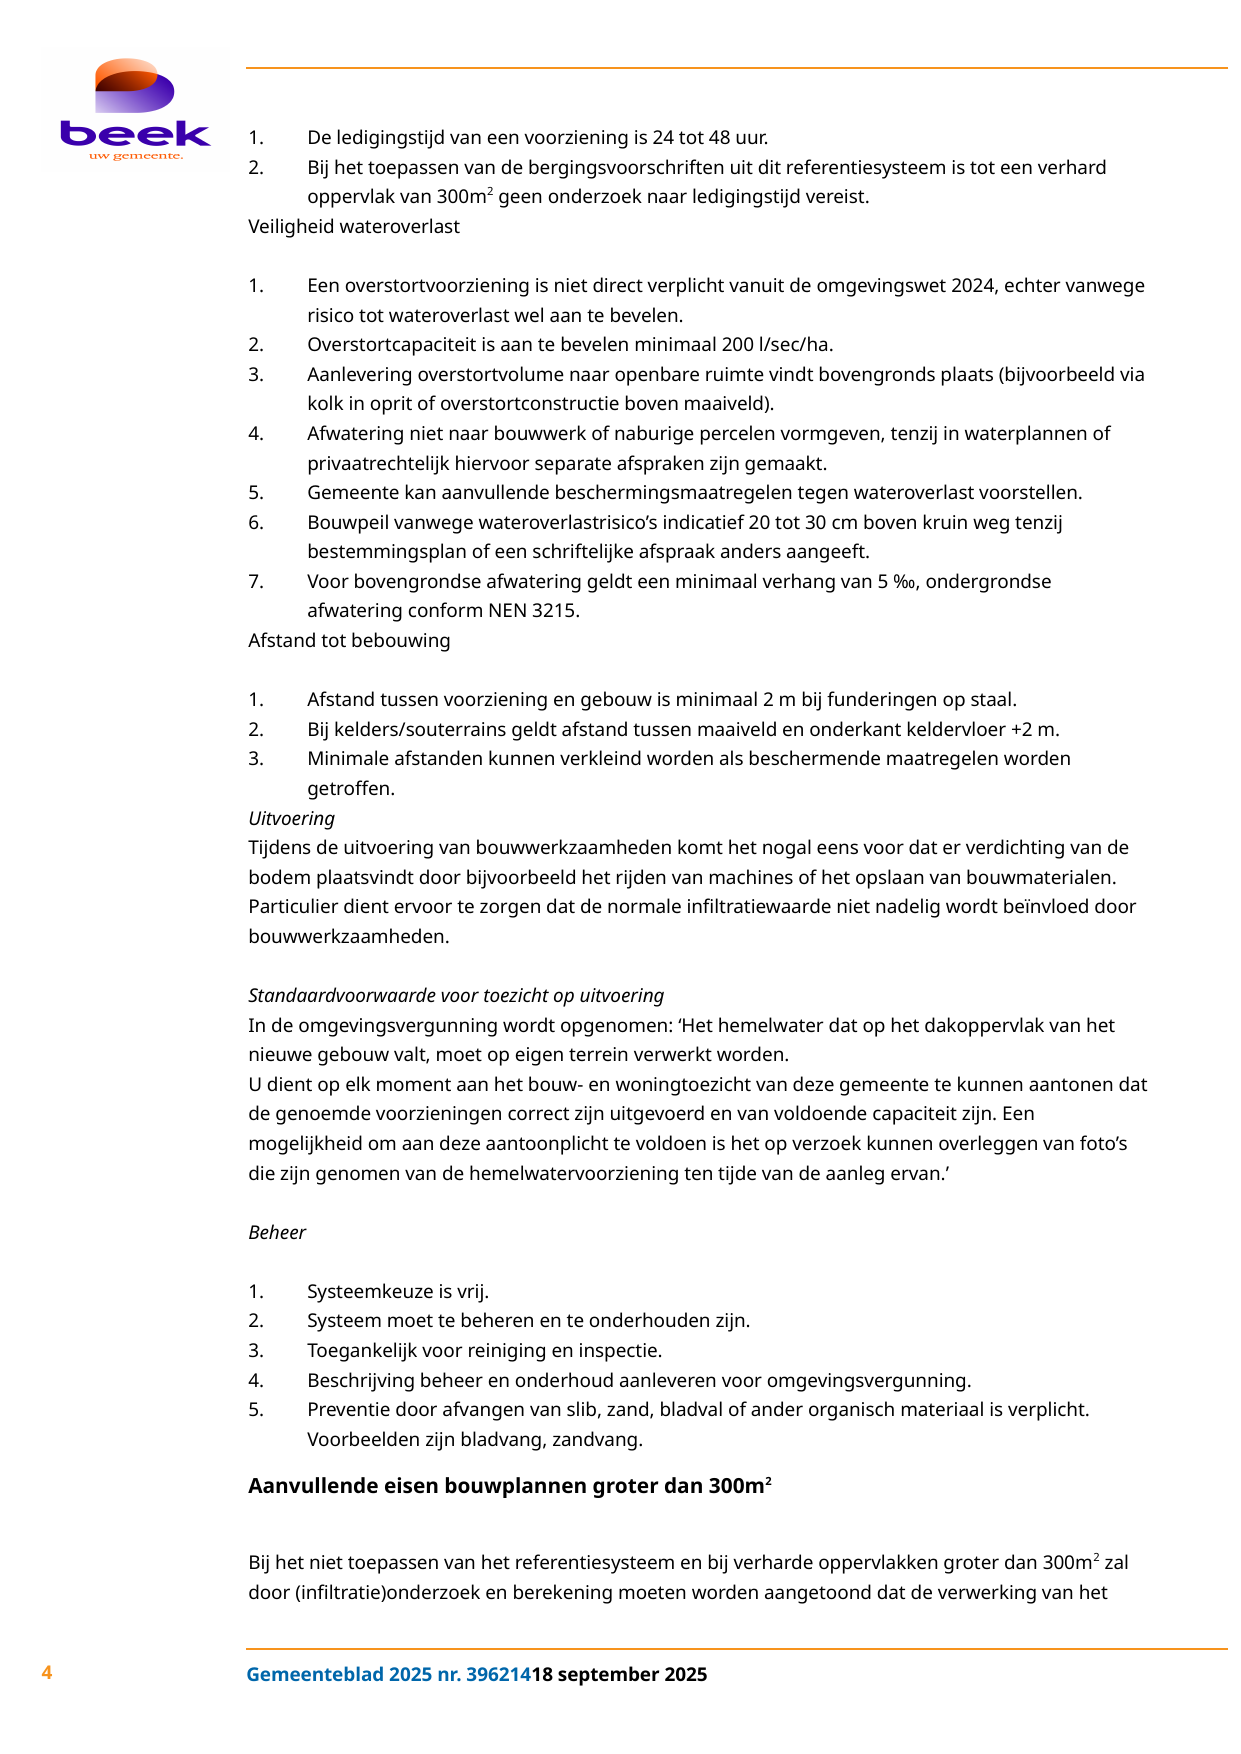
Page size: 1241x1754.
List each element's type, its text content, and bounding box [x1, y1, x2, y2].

text U dient op elk moment aan het bouw- en woningtoezicht van deze gemeente te kunnen aantonen dat de genoemde voorzieningen correct zijn uitgevoerd en van voldoende capaciteit zijn. Een mogelijkheid om aan deze aantoonplicht te voldoen is het op verzoek kunnen overleggen van foto’s die zijn genomen van de hemelwatervoorziening ten tijde van de aanleg ervan.’ [248, 1071, 1152, 1186]
list Een overstortvoorziening is niet direct verplicht vanuit de omgevingswet 2024, echter vanwege risico tot wateroverlast wel aan te bevelen. [248, 272, 1152, 328]
list De ledigingstijd van een voorziening is 24 tot 48 uur. [248, 124, 1152, 150]
list Bij het toepassen van de bergingsvoorschriften uit dit referentiesysteem is tot een verhard oppervlak van 300m2 geen onderzoek naar ledigingstijd vereist. [248, 154, 1152, 209]
list Systeem moet te beheren en te onderhouden zijn. [248, 1308, 1152, 1333]
list Minimale afstanden kunnen verkleind worden als beschermende maatregelen worden getroffen. [248, 746, 1152, 801]
list Systeemkeuze is vrij. [248, 1278, 1152, 1304]
list Overstortcapaciteit is aan te bevelen minimaal 200 l/sec/ha. [248, 331, 1152, 357]
text Standaardvoorwaarde voor toezicht op uitvoering [248, 982, 1152, 1008]
text Beheer [248, 1219, 1152, 1245]
text In de omgevingsvergunning wordt opgenomen: ‘Het hemelwater dat op het dakoppervlak van het nieuwe gebouw valt, moet op eigen terrein verwerkt worden. [248, 1012, 1152, 1067]
list Afwatering niet naar bouwwerk of naburige percelen vormgeven, tenzij in waterplannen of privaatrechtelijk hiervoor separate afspraken zijn gemaakt. [248, 420, 1152, 476]
list Toegankelijk voor reiniging en inspectie. [248, 1337, 1152, 1363]
text Afstand tot bebouwing [248, 627, 1152, 653]
list Bouwpeil vanwege wateroverlastrisico’s indicatief 20 tot 30 cm boven kruin weg tenzij bestemmingsplan of een schriftelijke afspraak anders aangeeft. [248, 509, 1152, 564]
text Uitvoering [248, 805, 1152, 831]
list Beschrijving beheer en onderhoud aanleveren voor omgevingsvergunning. [248, 1367, 1152, 1393]
list Voor bovengrondse afwatering geldt een minimaal verhang van 5 ‰, ondergrondse afwatering conform NEN 3215. [248, 568, 1152, 623]
text Aanvullende eisen bouwplannen groter dan 300m2 [248, 1472, 1152, 1500]
list Bij kelders/souterrains geldt afstand tussen maaiveld en onderkant keldervloer +2 m. [248, 716, 1152, 742]
text Veiligheid wateroverlast [248, 213, 1152, 239]
text Tijdens de uitvoering van bouwwerkzaamheden komt het nogal eens voor dat er verdichting van de bodem plaatsvindt door bijvoorbeeld het rijden van machines of het opslaan van bouwmaterialen. Particulier dient ervoor te zorgen dat de normale infiltratiewaarde niet nadelig wordt beïnvloed door bouwwerkzaamheden. [248, 834, 1152, 949]
text Bij het niet toepassen van het referentiesysteem en bij verharde oppervlakken groter dan 300m2 zal door (infiltratie)onderzoek en berekening moeten worden aangetoond dat de verwerking van het [248, 1549, 1152, 1605]
list Preventie door afvangen van slib, zand, bladval of ander organisch materiaal is verplicht. Voorbeelden zijn bladvang, zandvang. [248, 1396, 1152, 1452]
list Gemeente kan aanvullende beschermingsmaatregelen tegen wateroverlast voorstellen. [248, 479, 1152, 505]
list Afstand tussen voorziening en gebouw is minimaal 2 m bij funderingen op staal. [248, 686, 1152, 712]
list Aanlevering overstortvolume naar openbare ruimte vindt bovengronds plaats (bijvoorbeeld via kolk in oprit of overstortconstructie boven maaiveld). [248, 361, 1152, 416]
picture [41, 47, 231, 172]
